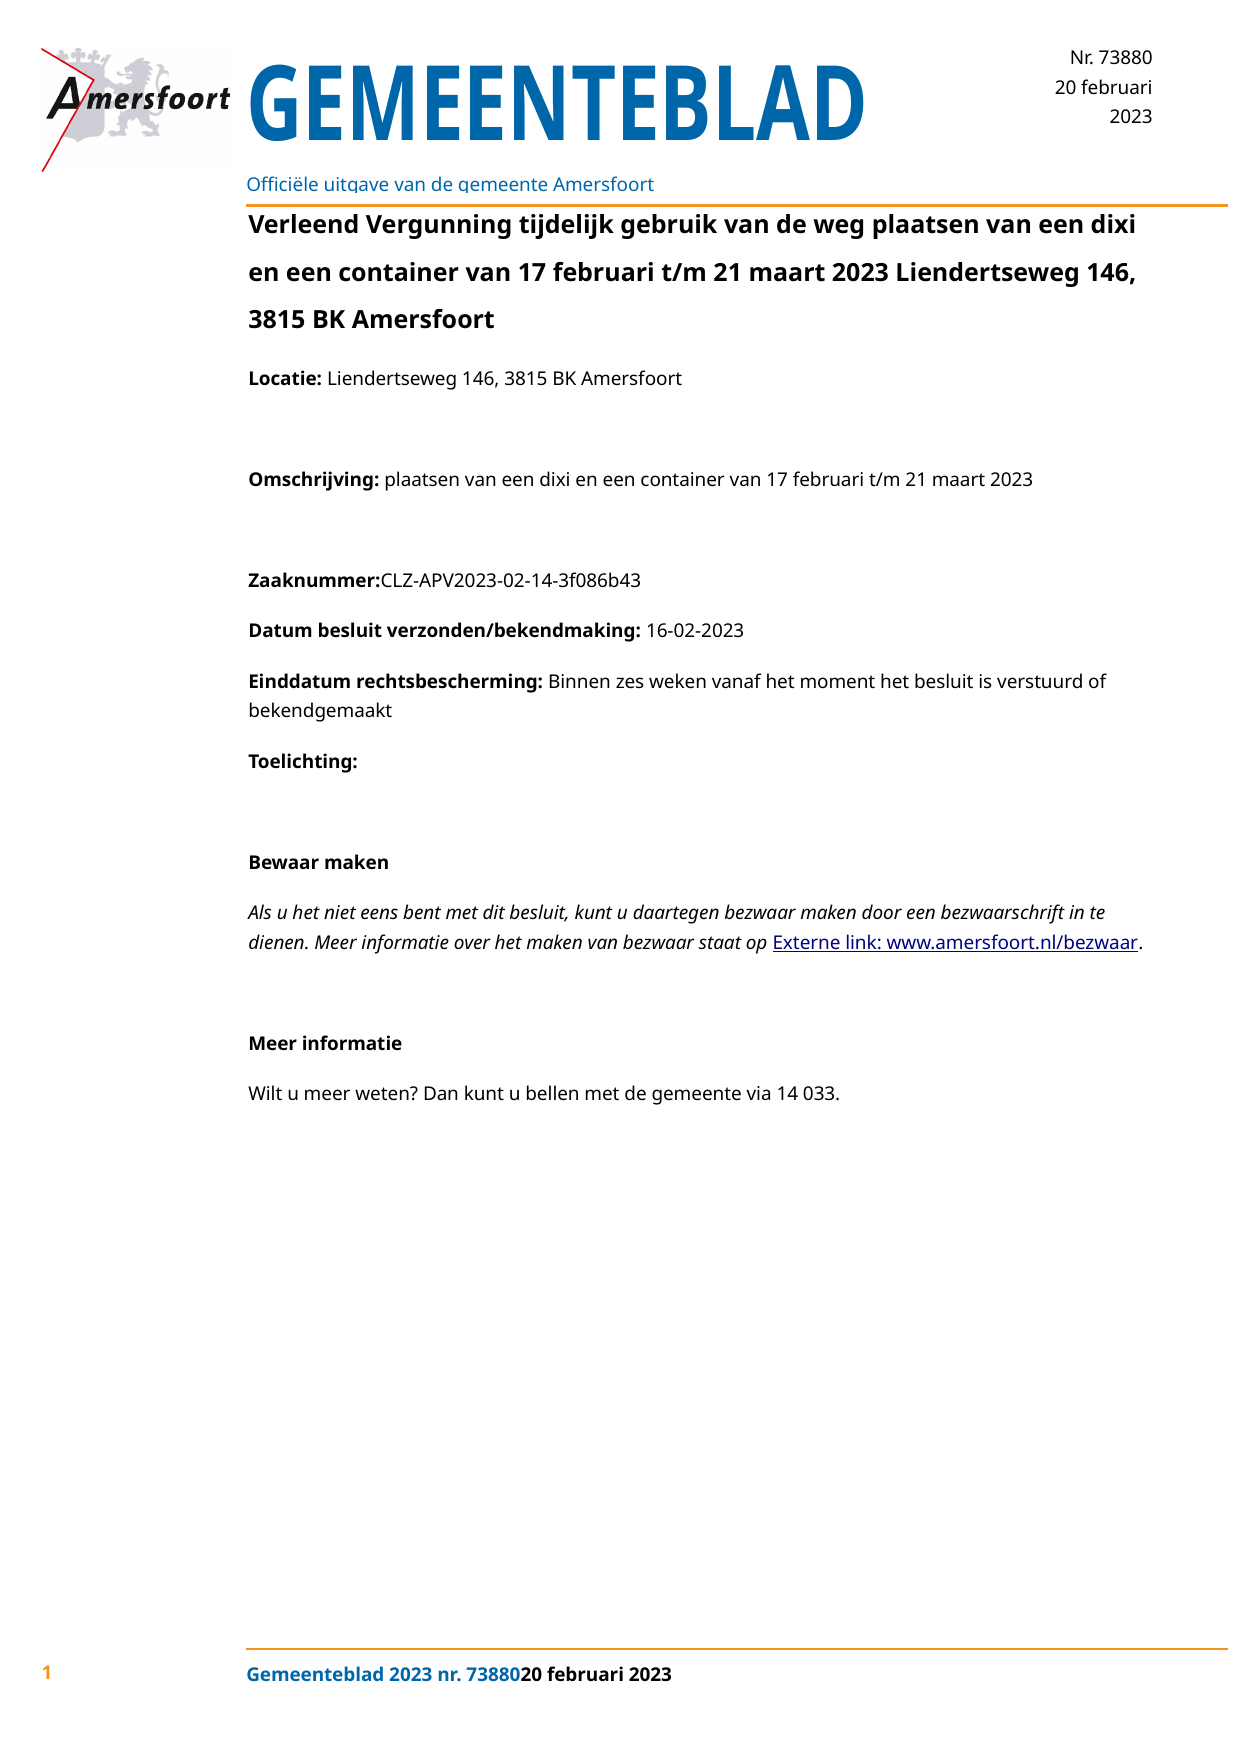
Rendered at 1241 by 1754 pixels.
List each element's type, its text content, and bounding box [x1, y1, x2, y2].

text Datum besluit verzonden/bekendmaking: 16-02-2023 [248, 618, 1152, 643]
text Als u het niet eens bent met dit besluit, kunt u daartegen bezwaar maken door een bezwaarschrift in te dienen. Meer informatie over het maken van bezwaar staat op Externe link: www.amersfoort.nl/bezwaar. [248, 899, 1152, 954]
text Verleend Vergunning tijdelijk gebruik van de weg plaatsen van een dixi en een container van 17 februari t/m 21 maart 2023 Liendertseweg 146, 3815 BK Amersfoort [248, 207, 1152, 336]
picture [41, 47, 231, 172]
text Wilt u meer weten? Dan kunt u bellen met de gemeente via 14 033. [248, 1080, 1152, 1106]
text Meer informatie [248, 1030, 1152, 1055]
text Toelichting: [248, 748, 1152, 774]
text Locatie: Liendertseweg 146, 3815 BK Amersfoort [248, 366, 1152, 391]
text Zaaknummer:CLZ-APV2023-02-14-3f086b43 [248, 567, 1152, 593]
text Einddatum rechtsbescherming: Binnen zes weken vanaf het moment het besluit is verstuurd of bekendgemaakt [248, 668, 1152, 723]
text Omschrijving: plaatsen van een dixi en een container van 17 februari t/m 21 maart 2023 [248, 466, 1152, 492]
text Bewaar maken [248, 849, 1152, 874]
